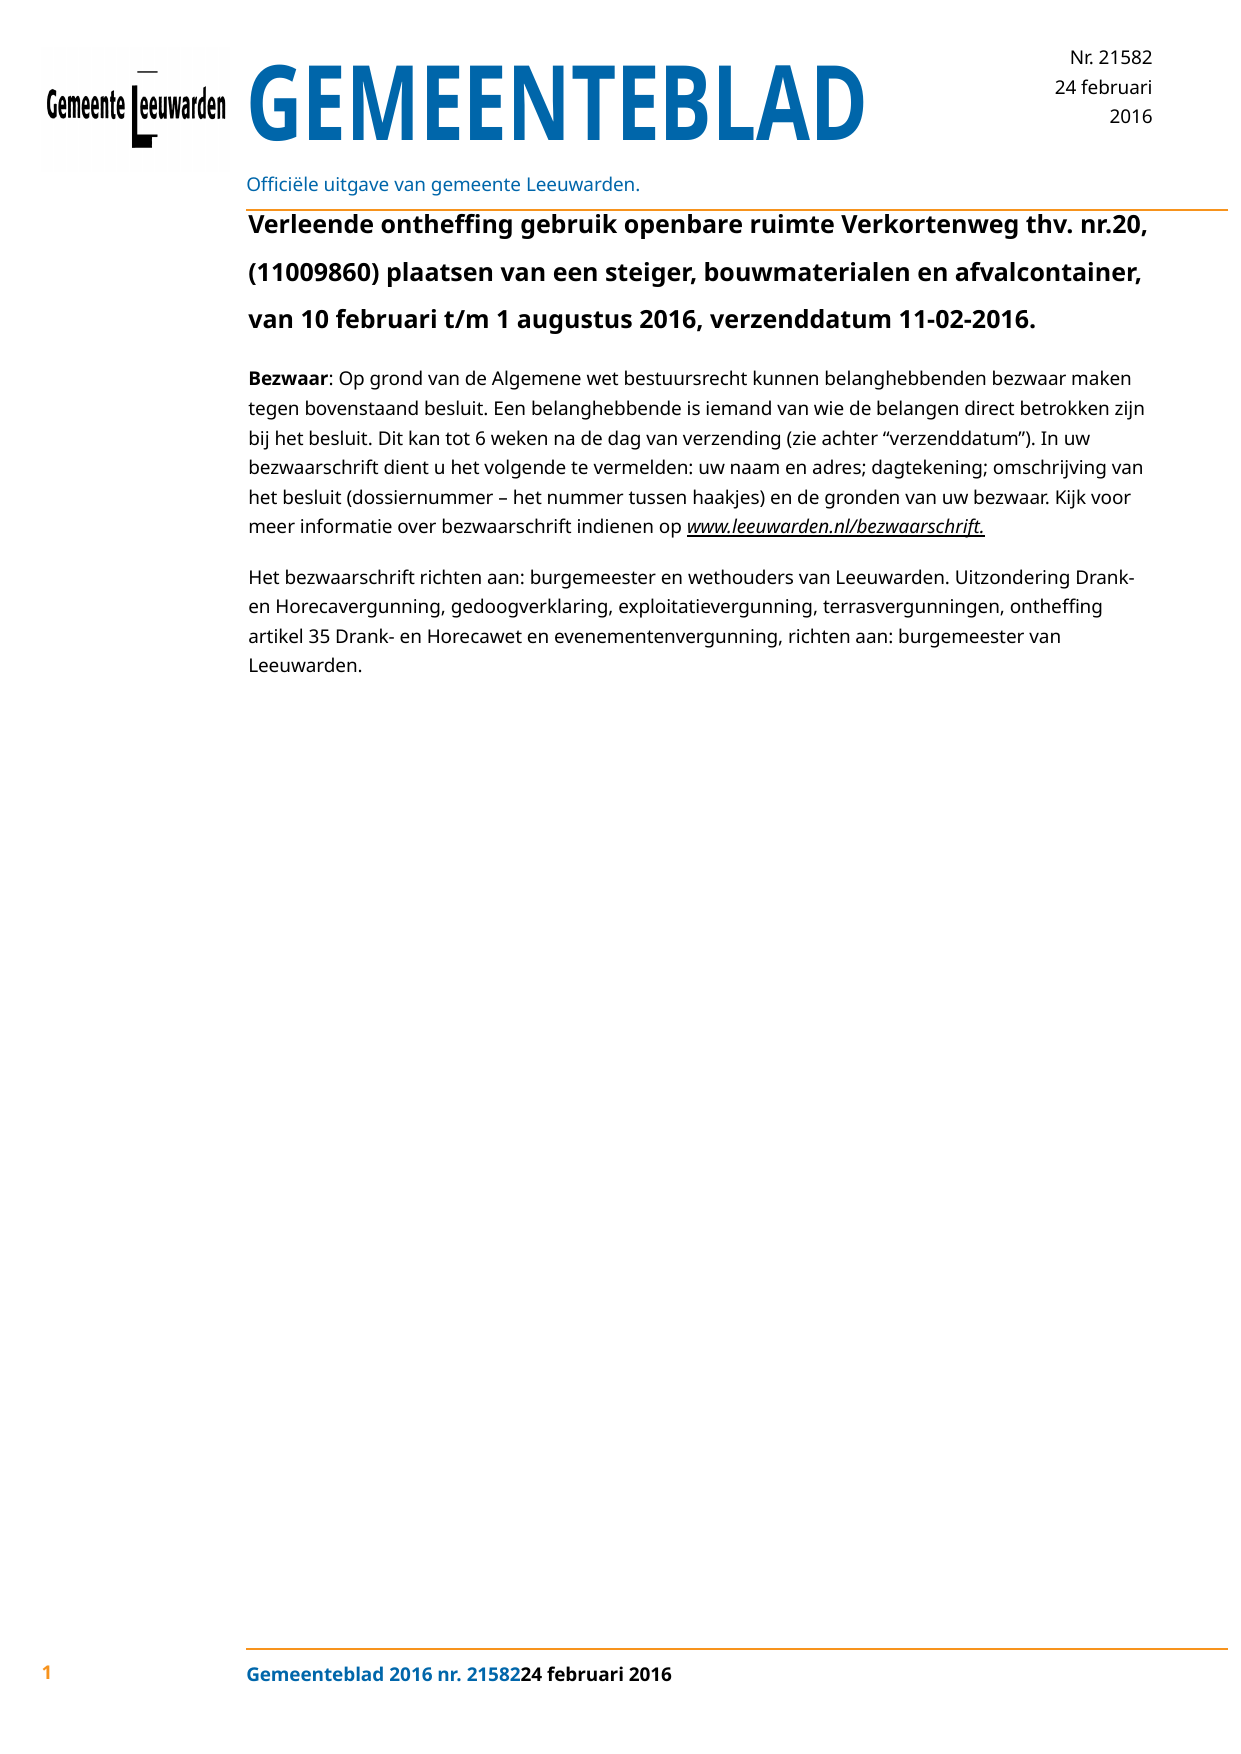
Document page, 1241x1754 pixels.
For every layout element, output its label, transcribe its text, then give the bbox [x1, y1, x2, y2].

text Het bezwaarschrift richten aan: burgemeester en wethouders van Leeuwarden. Uitzondering Drank- en Horecavergunning, gedoogverklaring, exploitatievergunning, terrasvergunningen, ontheffing artikel 35 Drank- en Horecawet en evenementenvergunning, richten aan: burgemeester van Leeuwarden. [248, 564, 1152, 678]
text Verleende ontheffing gebruik openbare ruimte Verkortenweg thv. nr.20, (11009860) plaatsen van een steiger, bouwmaterialen en afvalcontainer, van 10 februari t/m 1 augustus 2016, verzenddatum 11-02-2016. [248, 211, 1152, 336]
picture [41, 47, 231, 172]
text Bezwaar: Op grond van de Algemene wet bestuursrecht kunnen belanghebbenden bezwaar maken tegen bovenstaand besluit. Een belanghebbende is iemand van wie de belangen direct betrokken zijn bij het besluit. Dit kan tot 6 weken na de dag van verzending (zie achter “verzenddatum”). In uw bezwaarschrift dient u het volgende te vermelden: uw naam en adres; dagtekening; omschrijving van het besluit (dossiernummer – het nummer tussen haakjes) en de gronden van uw bezwaar. Kijk voor meer informatie over bezwaarschrift indienen op www.leeuwarden.nl/bezwaarschrift. [248, 366, 1152, 539]
